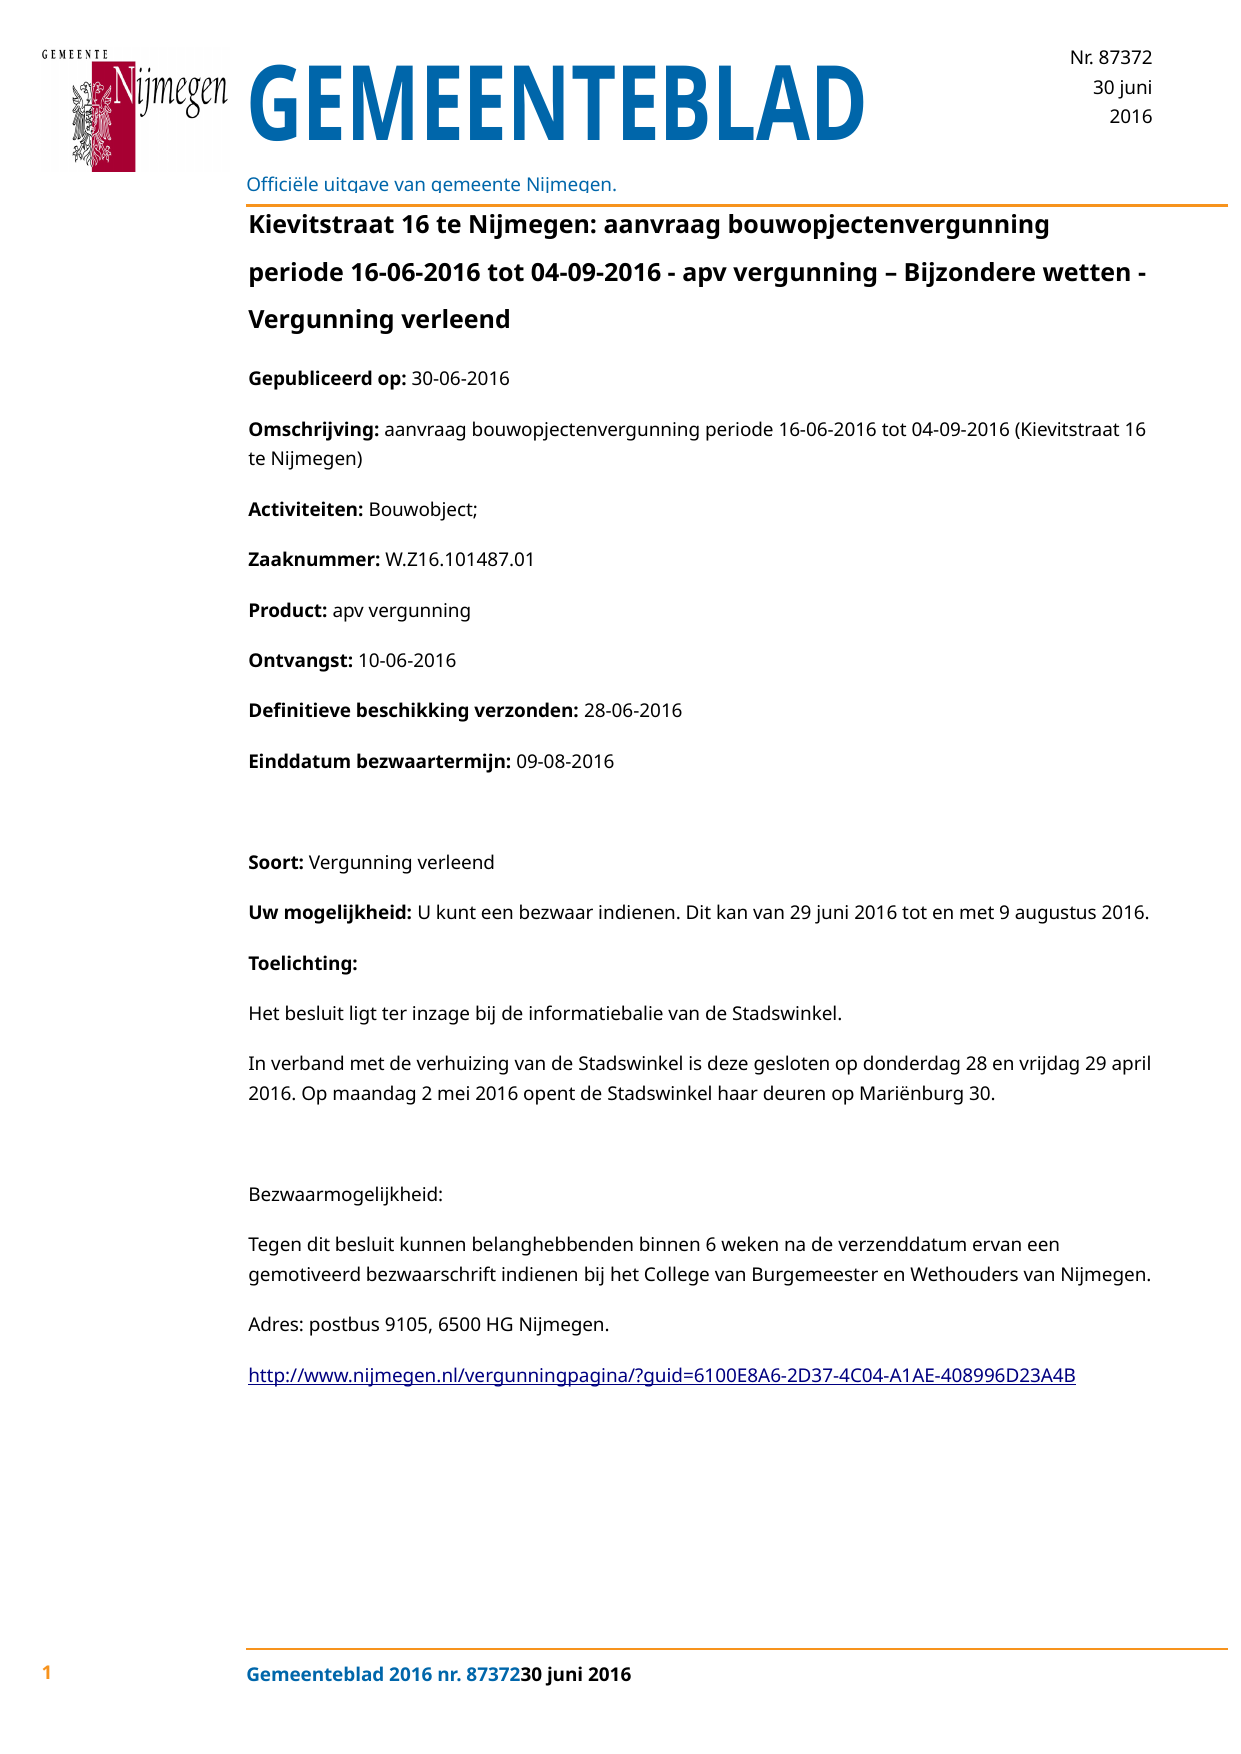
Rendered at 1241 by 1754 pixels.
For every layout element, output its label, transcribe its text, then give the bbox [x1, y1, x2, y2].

picture [41, 47, 231, 172]
text Ontvangst: 10-06-2016 [248, 647, 1152, 673]
text Tegen dit besluit kunnen belanghebbenden binnen 6 weken na de verzenddatum ervan een gemotiveerd bezwaarschrift indienen bij het College van Burgemeester en Wethouders van Nijmegen. [248, 1231, 1152, 1287]
text Omschrijving: aanvraag bouwopjectenvergunning periode 16-06-2016 tot 04-09-2016 (Kievitstraat 16 te Nijmegen) [248, 416, 1152, 471]
text Het besluit ligt ter inzage bij de informatiebalie van de Stadswinkel. [248, 1000, 1152, 1026]
text In verband met de verhuizing van de Stadswinkel is deze gesloten op donderdag 28 en vrijdag 29 april 2016. Op maandag 2 mei 2016 opent de Stadswinkel haar deuren op Mariënburg 30. [248, 1051, 1152, 1106]
text Uw mogelijkheid: U kunt een bezwaar indienen. Dit kan van 29 juni 2016 tot en met 9 augustus 2016. [248, 899, 1152, 925]
text Soort: Vergunning verleend [248, 849, 1152, 874]
text Adres: postbus 9105, 6500 HG Nijmegen. [248, 1311, 1152, 1337]
text Activiteiten: Bouwobject; [248, 496, 1152, 522]
text Einddatum bezwaartermijn: 09-08-2016 [248, 748, 1152, 774]
text Toelichting: [248, 950, 1152, 975]
text http://www.nijmegen.nl/vergunningpagina/?guid=6100E8A6-2D37-4C04-A1AE-408996D23A4B [248, 1362, 1152, 1387]
text Product: apv vergunning [248, 597, 1152, 622]
text Kievitstraat 16 te Nijmegen: aanvraag bouwopjectenvergunning periode 16-06-2016 tot 04-09-2016 - apv vergunning – Bijzondere wetten - Vergunning verleend [248, 207, 1152, 336]
text Bezwaarmogelijkheid: [248, 1181, 1152, 1207]
text Gepubliceerd op: 30-06-2016 [248, 366, 1152, 391]
text Definitieve beschikking verzonden: 28-06-2016 [248, 698, 1152, 723]
text Zaaknummer: W.Z16.101487.01 [248, 546, 1152, 572]
